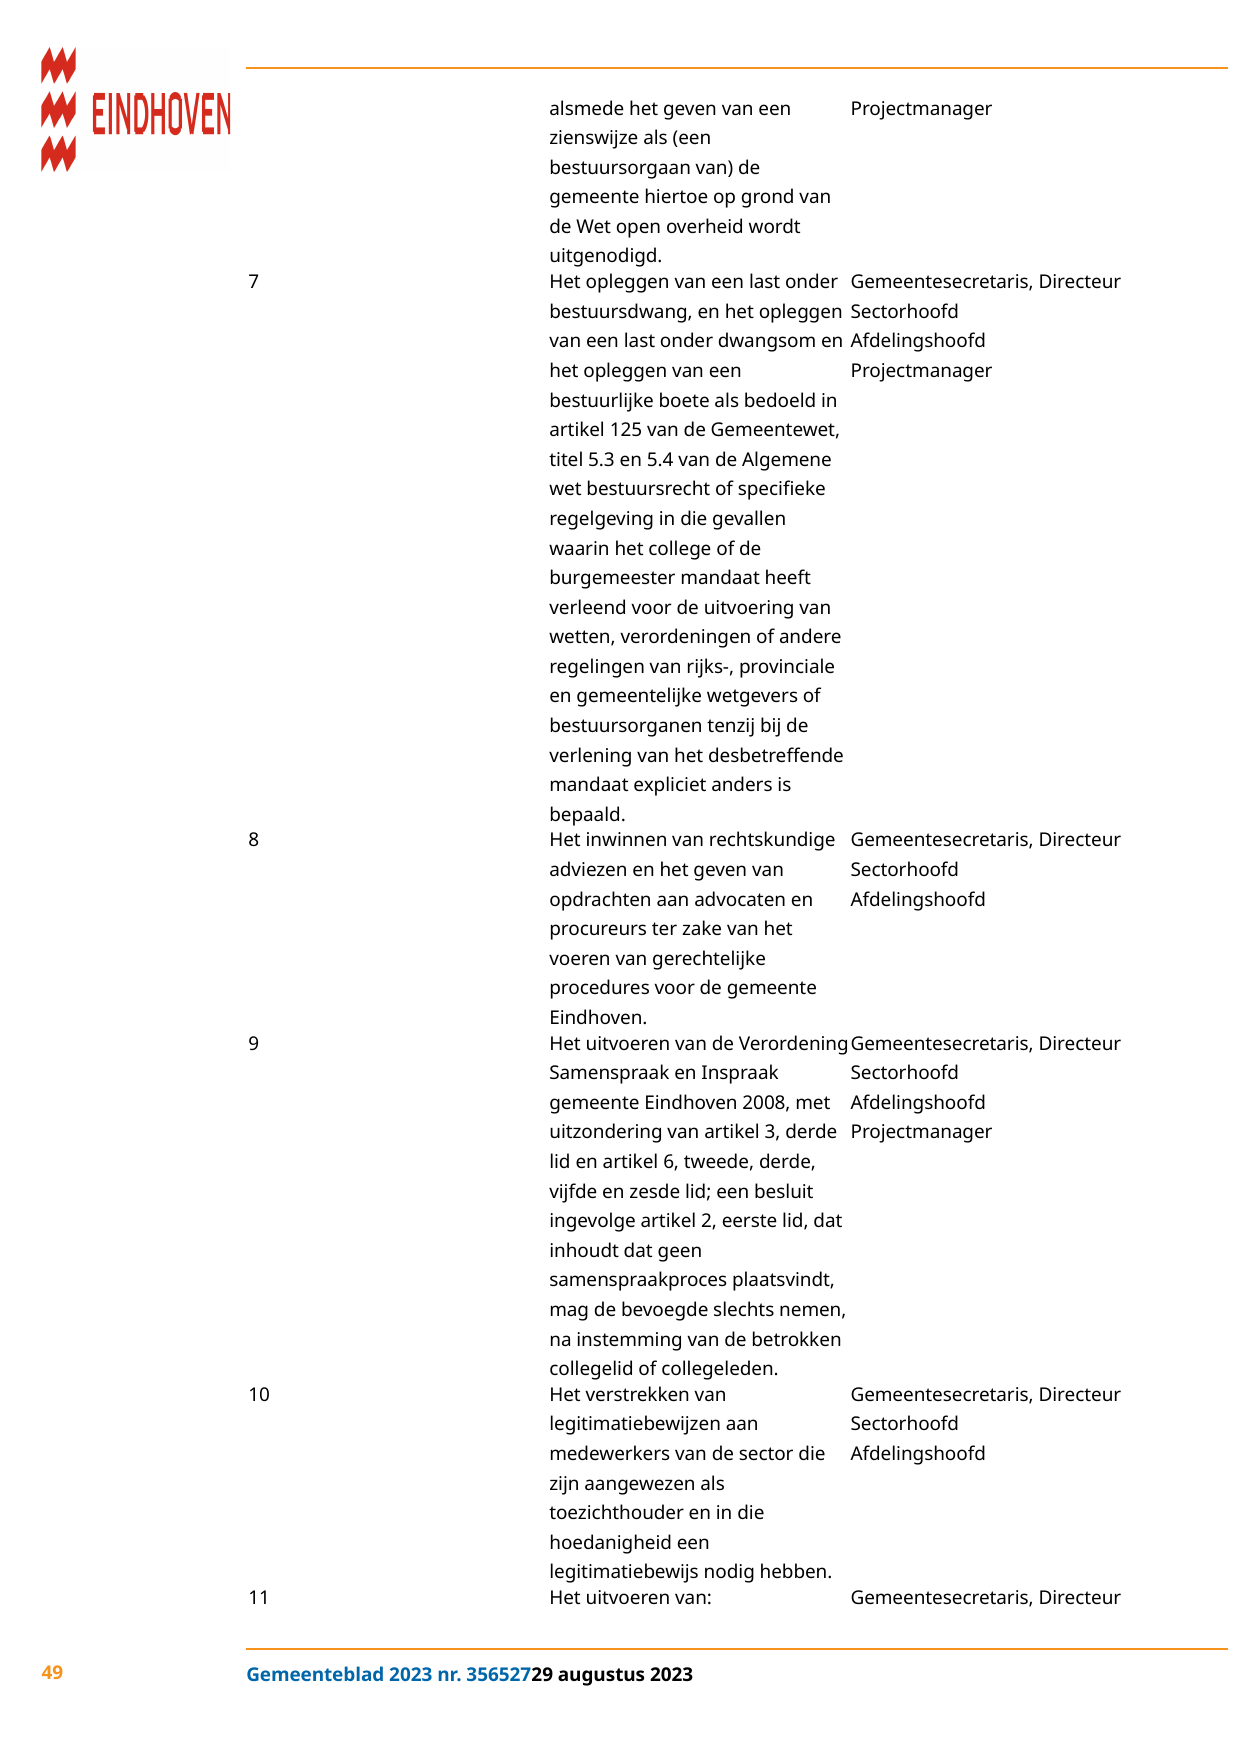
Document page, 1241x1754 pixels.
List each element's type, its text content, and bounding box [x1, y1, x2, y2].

table_cell Projectmanager [850, 95, 1152, 268]
table_cell Gemeentesecretaris, Directeur Sectorhoofd Afdelingshoofd [850, 1381, 1152, 1584]
table_cell alsmede het geven van een zienswijze als (een bestuursorgaan van) de gemeente hiertoe op grond van de Wet open overheid wordt uitgenodigd. [549, 95, 850, 268]
picture [41, 47, 231, 172]
table_cell 8 [248, 827, 549, 1030]
table_cell 7 [248, 269, 549, 827]
table_cell Het inwinnen van rechtskundige adviezen en het geven van opdrachten aan advocaten en procureurs ter zake van het voeren van gerechtelijke procedures voor de gemeente Eindhoven. [549, 827, 850, 1030]
table_cell Gemeentesecretaris, Directeur Sectorhoofd Afdelingshoofd Projectmanager [850, 1030, 1152, 1381]
table_cell Gemeentesecretaris, Directeur Sectorhoofd Afdelingshoofd [850, 827, 1152, 1030]
table_cell [248, 95, 549, 268]
table_cell 11 [248, 1584, 549, 1610]
table_cell Het verstrekken van legitimatiebewijzen aan medewerkers van de sector die zijn aangewezen als toezichthouder en in die hoedanigheid een legitimatiebewijs nodig hebben. [549, 1381, 850, 1584]
table_cell Gemeentesecretaris, Directeur [850, 1584, 1152, 1610]
table_cell 10 [248, 1381, 549, 1584]
table_cell Gemeentesecretaris, Directeur Sectorhoofd Afdelingshoofd Projectmanager [850, 269, 1152, 827]
table_cell Het uitvoeren van de Verordening Samenspraak en Inspraak gemeente Eindhoven 2008, met uitzondering van artikel 3, derde lid en artikel 6, tweede, derde, vijfde en zesde lid; een besluit ingevolge artikel 2, eerste lid, dat inhoudt dat geen samenspraakproces plaatsvindt, mag de bevoegde slechts nemen, na instemming van de betrokken collegelid of collegeleden. [549, 1030, 850, 1381]
table_cell Het opleggen van een last onder bestuursdwang, en het opleggen van een last onder dwangsom en het opleggen van een bestuurlijke boete als bedoeld in artikel 125 van de Gemeentewet, titel 5.3 en 5.4 van de Algemene wet bestuursrecht of specifieke regelgeving in die gevallen waarin het college of de burgemeester mandaat heeft verleend voor de uitvoering van wetten, verordeningen of andere regelingen van rijks-, provinciale en gemeentelijke wetgevers of bestuursorganen tenzij bij de verlening van het desbetreffende mandaat expliciet anders is bepaald. [549, 269, 850, 827]
table_cell 9 [248, 1030, 549, 1381]
